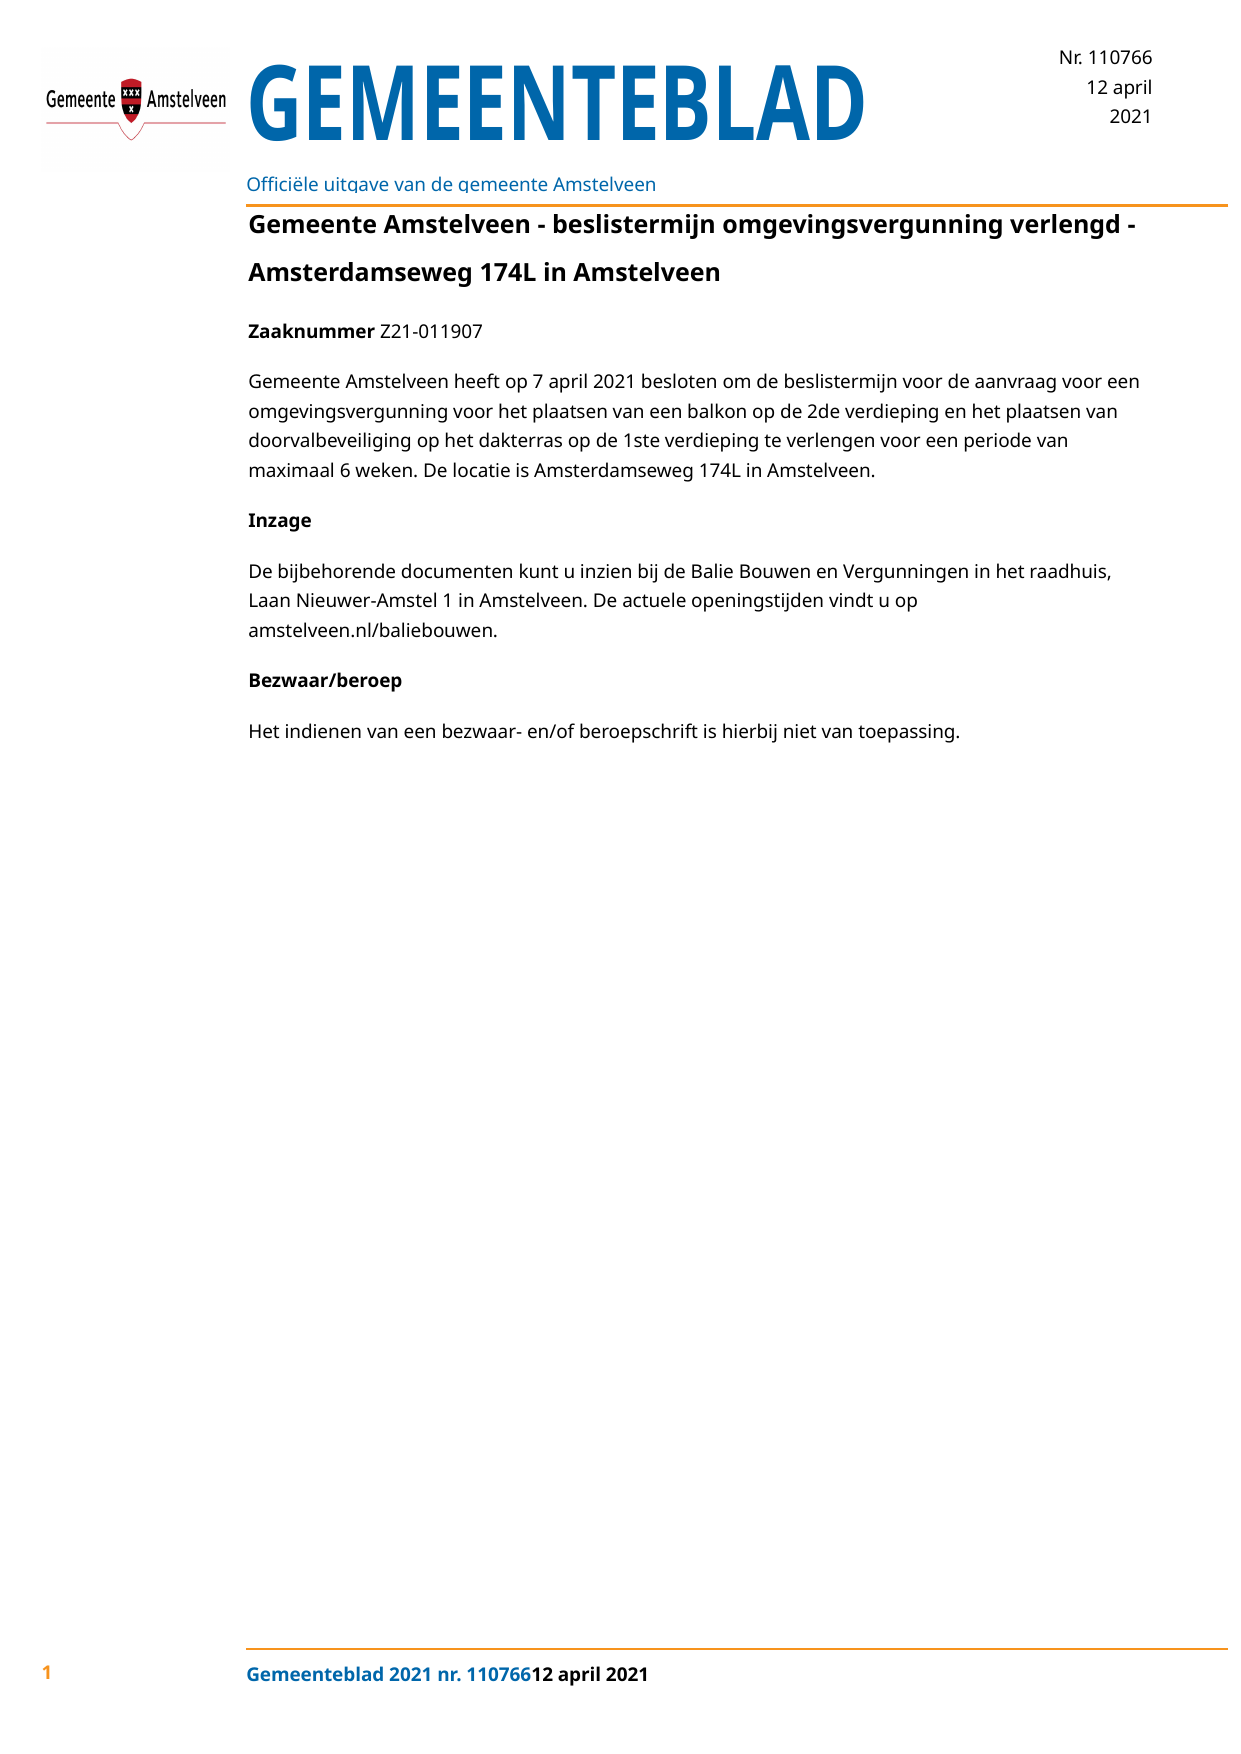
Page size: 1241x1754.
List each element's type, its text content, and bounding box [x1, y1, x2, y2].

text Zaaknummer Z21-011907 [248, 318, 1152, 344]
text De bijbehorende documenten kunt u inzien bij de Balie Bouwen en Vergunningen in het raadhuis, Laan Nieuwer-Amstel 1 in Amstelveen. De actuele openingstijden vindt u op amstelveen.nl/baliebouwen. [248, 558, 1152, 643]
text Het indienen van een bezwaar- en/of beroepschrift is hierbij niet van toepassing. [248, 718, 1152, 744]
text Bezwaar/beroep [248, 667, 1152, 693]
text Gemeente Amstelveen - beslistermijn omgevingsvergunning verlengd - Amsterdamseweg 174L in Amstelveen [248, 207, 1152, 288]
picture [41, 47, 231, 172]
text Inzage [248, 507, 1152, 533]
text Gemeente Amstelveen heeft op 7 april 2021 besloten om de beslistermijn voor de aanvraag voor een omgevingsvergunning voor het plaatsen van een balkon op de 2de verdieping en het plaatsen van doorvalbeveiliging op het dakterras op de 1ste verdieping te verlengen voor een periode van maximaal 6 weken. De locatie is Amsterdamseweg 174L in Amstelveen. [248, 368, 1152, 483]
